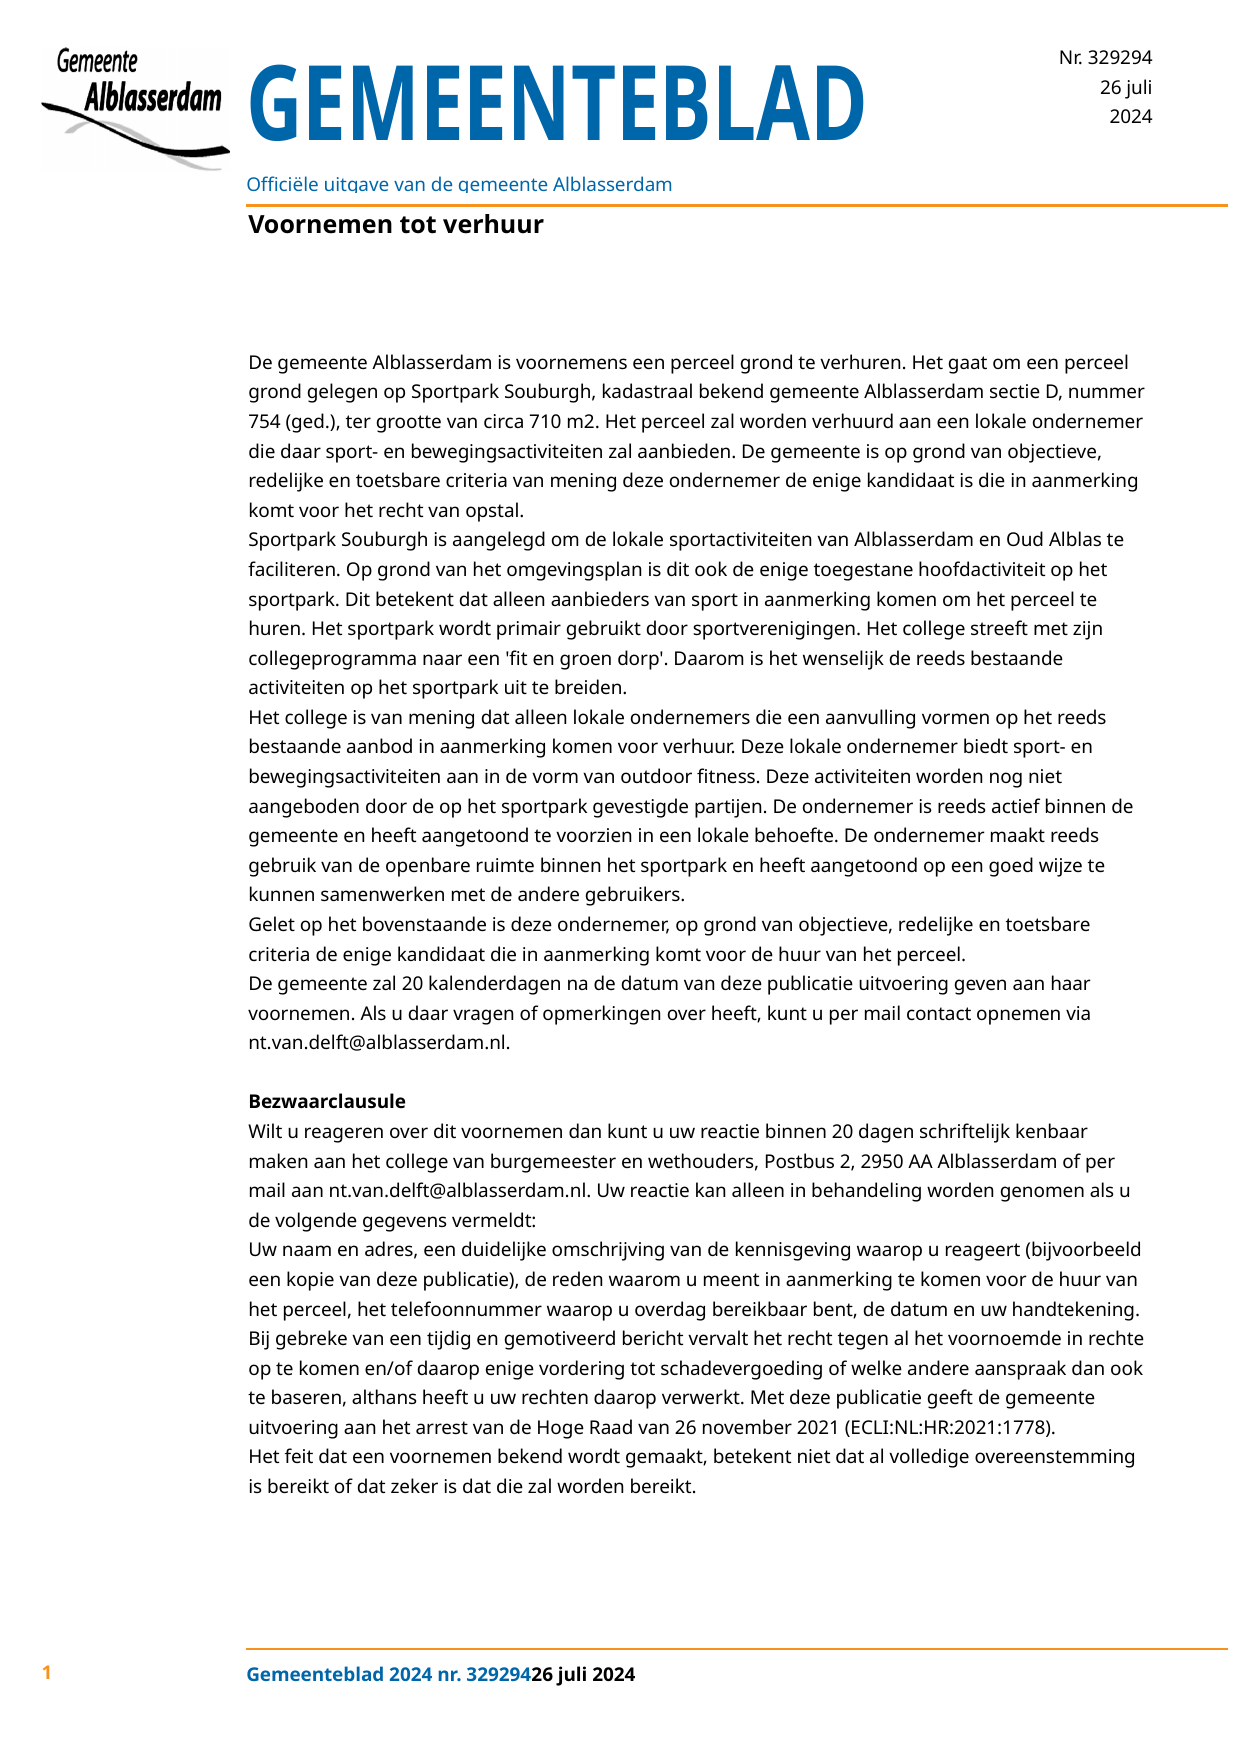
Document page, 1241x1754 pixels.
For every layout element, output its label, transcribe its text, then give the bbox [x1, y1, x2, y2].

text Voornemen tot verhuur [248, 207, 1152, 241]
text De gemeente Alblasserdam is voornemens een perceel grond te verhuren. Het gaat om een perceel grond gelegen op Sportpark Souburgh, kadastraal bekend gemeente Alblasserdam sectie D, nummer 754 (ged.), ter grootte van circa 710 m2. Het perceel zal worden verhuurd aan een lokale ondernemer die daar sport- en bewegingsactiviteiten zal aanbieden. De gemeente is op grond van objectieve, redelijke en toetsbare criteria van mening deze ondernemer de enige kandidaat is die in aanmerking komt voor het recht van opstal. [248, 349, 1152, 523]
text Wilt u reageren over dit voornemen dan kunt u uw reactie binnen 20 dagen schriftelijk kenbaar maken aan het college van burgemeester en wethouders, Postbus 2, 2950 AA Alblasserdam of per mail aan nt.van.delft@alblasserdam.nl. Uw reactie kan alleen in behandeling worden genomen als u de volgende gegevens vermeldt: [248, 1118, 1152, 1233]
text Het feit dat een voornemen bekend wordt gemaakt, betekent niet dat al volledige overeenstemming is bereikt of dat zeker is dat die zal worden bereikt. [248, 1444, 1152, 1499]
text Uw naam en adres, een duidelijke omschrijving van de kennisgeving waarop u reageert (bijvoorbeeld een kopie van deze publicatie), de reden waarom u meent in aanmerking te komen voor de huur van het perceel, het telefoonnummer waarop u overdag bereikbaar bent, de datum en uw handtekening. [248, 1237, 1152, 1322]
text Sportpark Souburgh is aangelegd om de lokale sportactiviteiten van Alblasserdam en Oud Alblas te faciliteren. Op grond van het omgevingsplan is dit ook de enige toegestane hoofdactiviteit op het sportpark. Dit betekent dat alleen aanbieders van sport in aanmerking komen om het perceel te huren. Het sportpark wordt primair gebruikt door sportverenigingen. Het college streeft met zijn collegeprogramma naar een 'fit en groen dorp'. Daarom is het wenselijk de reeds bestaande activiteiten op het sportpark uit te breiden. [248, 527, 1152, 700]
text De gemeente zal 20 kalenderdagen na de datum van deze publicatie uitvoering geven aan haar voornemen. Als u daar vragen of opmerkingen over heeft, kunt u per mail contact opnemen via nt.van.delft@alblasserdam.nl. [248, 970, 1152, 1055]
text Bezwaarclausule [248, 1089, 1152, 1114]
text Gelet op het bovenstaande is deze ondernemer, op grond van objectieve, redelijke en toetsbare criteria de enige kandidaat die in aanmerking komt voor de huur van het perceel. [248, 911, 1152, 967]
picture [41, 47, 231, 172]
text Het college is van mening dat alleen lokale ondernemers die een aanvulling vormen op het reeds bestaande aanbod in aanmerking komen voor verhuur. Deze lokale ondernemer biedt sport- en bewegingsactiviteiten aan in de vorm van outdoor fitness. Deze activiteiten worden nog niet aangeboden door de op het sportpark gevestigde partijen. De ondernemer is reeds actief binnen de gemeente en heeft aangetoond te voorzien in een lokale behoefte. De ondernemer maakt reeds gebruik van de openbare ruimte binnen het sportpark en heeft aangetoond op een goed wijze te kunnen samenwerken met de andere gebruikers. [248, 704, 1152, 907]
text Bij gebreke van een tijdig en gemotiveerd bericht vervalt het recht tegen al het voornoemde in rechte op te komen en/of daarop enige vordering tot schadevergoeding of welke andere aanspraak dan ook te baseren, althans heeft u uw rechten daarop verwerkt. Met deze publicatie geeft de gemeente uitvoering aan het arrest van de Hoge Raad van 26 november 2021 (ECLI:NL:HR:2021:1778). [248, 1325, 1152, 1440]
